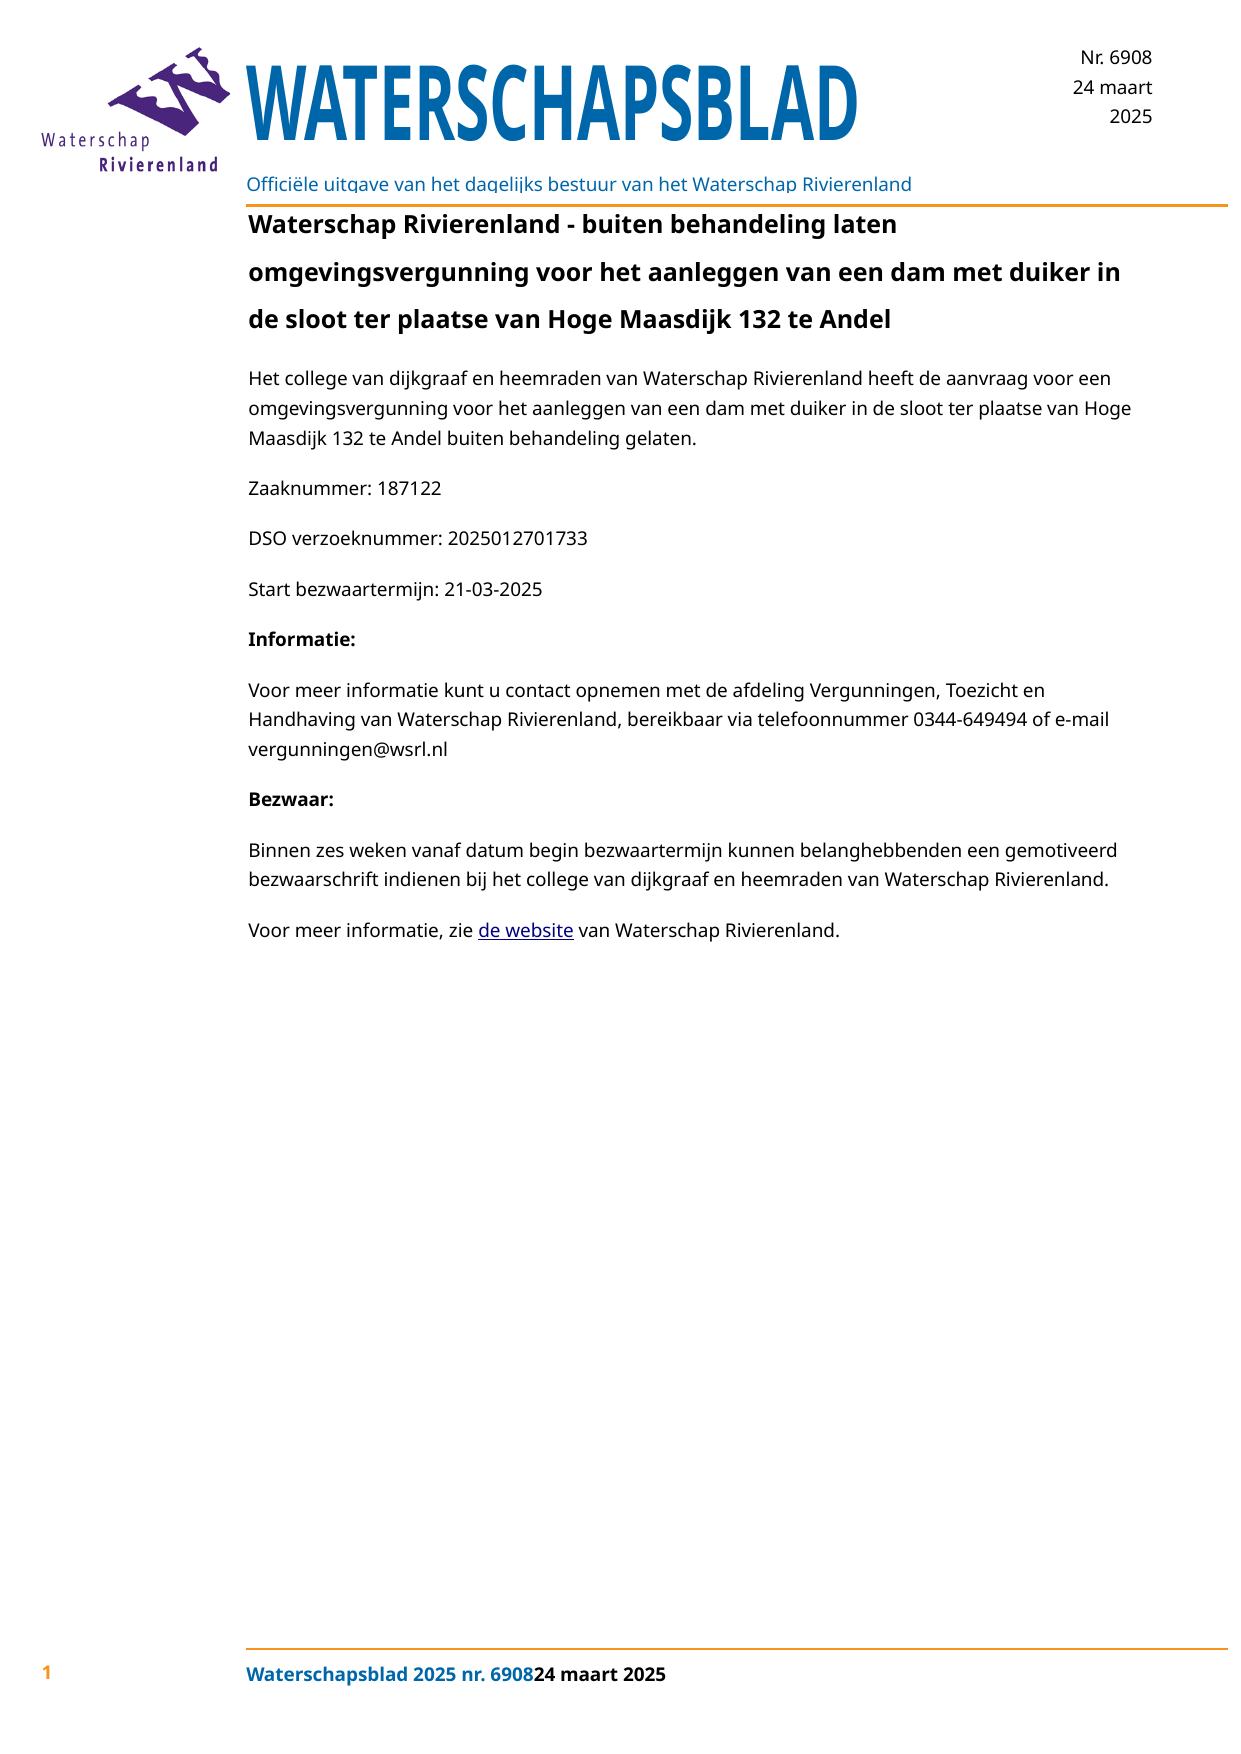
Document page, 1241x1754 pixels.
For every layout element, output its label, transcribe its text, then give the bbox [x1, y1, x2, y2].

text Voor meer informatie kunt u contact opnemen met de afdeling Vergunningen, Toezicht en Handhaving van Waterschap Rivierenland, bereikbaar via telefoonnummer 0344-649494 of e-mail vergunningen@wsrl.nl [248, 677, 1152, 762]
text Start bezwaartermijn: 21-03-2025 [248, 576, 1152, 602]
text Zaaknummer: 187122 [248, 475, 1152, 501]
text Waterschap Rivierenland - buiten behandeling laten omgevingsvergunning voor het aanleggen van een dam met duiker in de sloot ter plaatse van Hoge Maasdijk 132 te Andel [248, 207, 1152, 336]
text DSO verzoeknummer: 2025012701733 [248, 526, 1152, 551]
text Informatie: [248, 626, 1152, 652]
picture [41, 47, 231, 172]
text Het college van dijkgraaf en heemraden van Waterschap Rivierenland heeft de aanvraag voor een omgevingsvergunning voor het aanleggen van een dam met duiker in de sloot ter plaatse van Hoge Maasdijk 132 te Andel buiten behandeling gelaten. [248, 366, 1152, 450]
text Binnen zes weken vanaf datum begin bezwaartermijn kunnen belanghebbenden een gemotiveerd bezwaarschrift indienen bij het college van dijkgraaf en heemraden van Waterschap Rivierenland. [248, 837, 1152, 892]
text Bezwaar: [248, 786, 1152, 812]
text Voor meer informatie, zie de website van Waterschap Rivierenland. [248, 917, 1152, 942]
